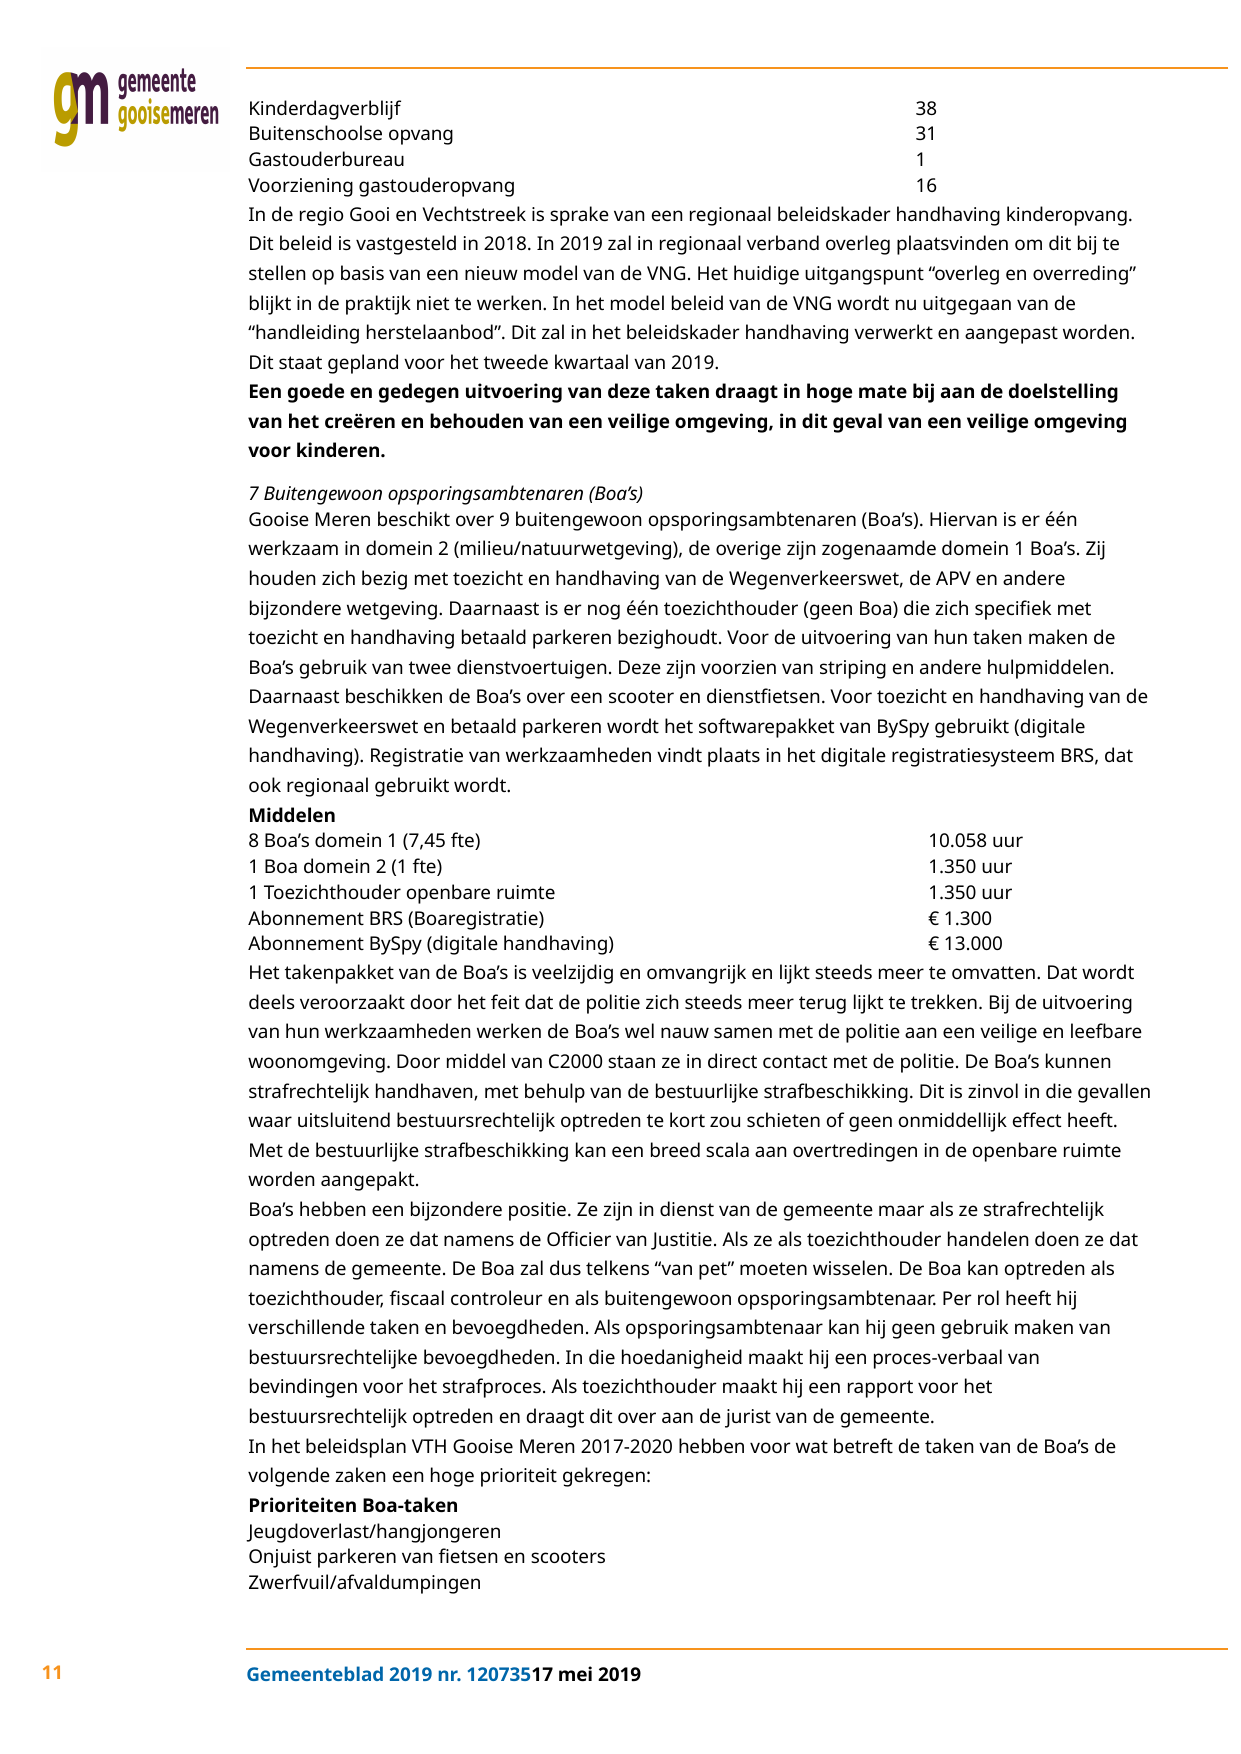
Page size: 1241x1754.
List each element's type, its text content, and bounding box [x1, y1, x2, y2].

table_header Een goede en gedegen uitvoering van deze taken draagt in hoge mate bij aan de doelstelling van het creëren en behouden van een veilige omgeving, in dit geval van een veilige omgeving voor kinderen. [248, 379, 1152, 463]
table_cell Voorziening gastouderopvang [248, 172, 915, 198]
table_cell Onjuist parkeren van fietsen en scooters [248, 1544, 1152, 1569]
text Het takenpakket van de Boa’s is veelzijdig en omvangrijk en lijkt steeds meer te omvatten. Dat wordt deels veroorzaakt door het feit dat de politie zich steeds meer terug lijkt te trekken. Bij de uitvoering van hun werkzaamheden werken de Boa’s wel nauw samen met de politie aan een veilige en leefbare woonomgeving. Door middel van C2000 staan ze in direct contact met de politie. De Boa’s kunnen strafrechtelijk handhaven, met behulp van de bestuurlijke strafbeschikking. Dit is zinvol in die gevallen waar uitsluitend bestuursrechtelijk optreden te kort zou schieten of geen onmiddellijk effect heeft. Met de bestuurlijke strafbeschikking kan een breed scala aan overtredingen in de openbare ruimte worden aangepakt. [248, 959, 1152, 1192]
table_cell Gastouderbureau [248, 146, 915, 172]
text 7 Buitengewoon opsporingsambtenaren (Boa’s) [248, 480, 1152, 506]
table_cell Jeugdoverlast/hangjongeren [248, 1518, 1152, 1543]
text In het beleidsplan VTH Gooise Meren 2017-2020 hebben voor wat betreft de taken van de Boa’s de volgende zaken een hoge prioriteit gekregen: [248, 1433, 1152, 1488]
text In de regio Gooi en Vechtstreek is sprake van een regionaal beleidskader handhaving kinderopvang. Dit beleid is vastgesteld in 2018. In 2019 zal in regionaal verband overleg plaatsvinden om dit bij te stellen op basis van een nieuw model van de VNG. Het huidige uitgangspunt “overleg en overreding” blijkt in de praktijk niet te werken. In het model beleid van de VNG wordt nu uitgegaan van de “handleiding herstelaanbod”. Dit zal in het beleidskader handhaving verwerkt en aangepast worden. Dit staat gepland voor het tweede kwartaal van 2019. [248, 201, 1152, 374]
table_header [928, 802, 1152, 828]
text Gooise Meren beschikt over 9 buitengewoon opsporingsambtenaren (Boa’s). Hiervan is er één werkzaam in domein 2 (milieu/natuurwetgeving), de overige zijn zogenaamde domein 1 Boa’s. Zij houden zich bezig met toezicht en handhaving van de Wegenverkeerswet, de APV en andere bijzondere wetgeving. Daarnaast is er nog één toezichthouder (geen Boa) die zich specifiek met toezicht en handhaving betaald parkeren bezighoudt. Voor de uitvoering van hun taken maken de Boa’s gebruik van twee dienstvoertuigen. Deze zijn voorzien van striping en andere hulpmiddelen. Daarnaast beschikken de Boa’s over een scooter en dienstfietsen. Voor toezicht en handhaving van de Wegenverkeerswet en betaald parkeren wordt het softwarepakket van BySpy gebruikt (digitale handhaving). Registratie van werkzaamheden vindt plaats in het digitale registratiesysteem BRS, dat ook regionaal gebruikt wordt. [248, 506, 1152, 798]
table_cell Abonnement BySpy (digitale handhaving) [248, 931, 928, 956]
table_cell 31 [915, 121, 1152, 146]
picture [41, 47, 231, 172]
table_header Prioriteiten Boa-taken [248, 1492, 1152, 1518]
table_cell 1 Toezichthouder openbare ruimte [248, 879, 928, 905]
table_cell 1.350 uur [928, 879, 1152, 905]
table_cell 16 [915, 172, 1152, 198]
table_header Middelen [248, 802, 928, 828]
table_cell € 13.000 [928, 931, 1152, 956]
table_cell Buitenschoolse opvang [248, 121, 915, 146]
text Boa’s hebben een bijzondere positie. Ze zijn in dienst van de gemeente maar als ze strafrechtelijk optreden doen ze dat namens de Officier van Justitie. Als ze als toezichthouder handelen doen ze dat namens de gemeente. De Boa zal dus telkens “van pet” moeten wisselen. De Boa kan optreden als toezichthouder, fiscaal controleur en als buitengewoon opsporingsambtenaar. Per rol heeft hij verschillende taken en bevoegdheden. Als opsporingsambtenaar kan hij geen gebruik maken van bestuursrechtelijke bevoegdheden. In die hoedanigheid maakt hij een proces-verbaal van bevindingen voor het strafproces. Als toezichthouder maakt hij een rapport voor het bestuursrechtelijk optreden en draagt dit over aan de jurist van de gemeente. [248, 1196, 1152, 1429]
table_cell 10.058 uur [928, 828, 1152, 853]
table_cell Zwerfvuil/afvaldumpingen [248, 1569, 1152, 1595]
table_cell Kinderdagverblijf [248, 95, 915, 121]
table_cell € 1.300 [928, 905, 1152, 931]
table_cell Abonnement BRS (Boaregistratie) [248, 905, 928, 931]
table_cell 1 Boa domein 2 (1 fte) [248, 853, 928, 879]
table_cell 38 [915, 95, 1152, 121]
table_cell 1 [915, 146, 1152, 172]
table_cell 1.350 uur [928, 853, 1152, 879]
table_cell 8 Boa’s domein 1 (7,45 fte) [248, 828, 928, 853]
